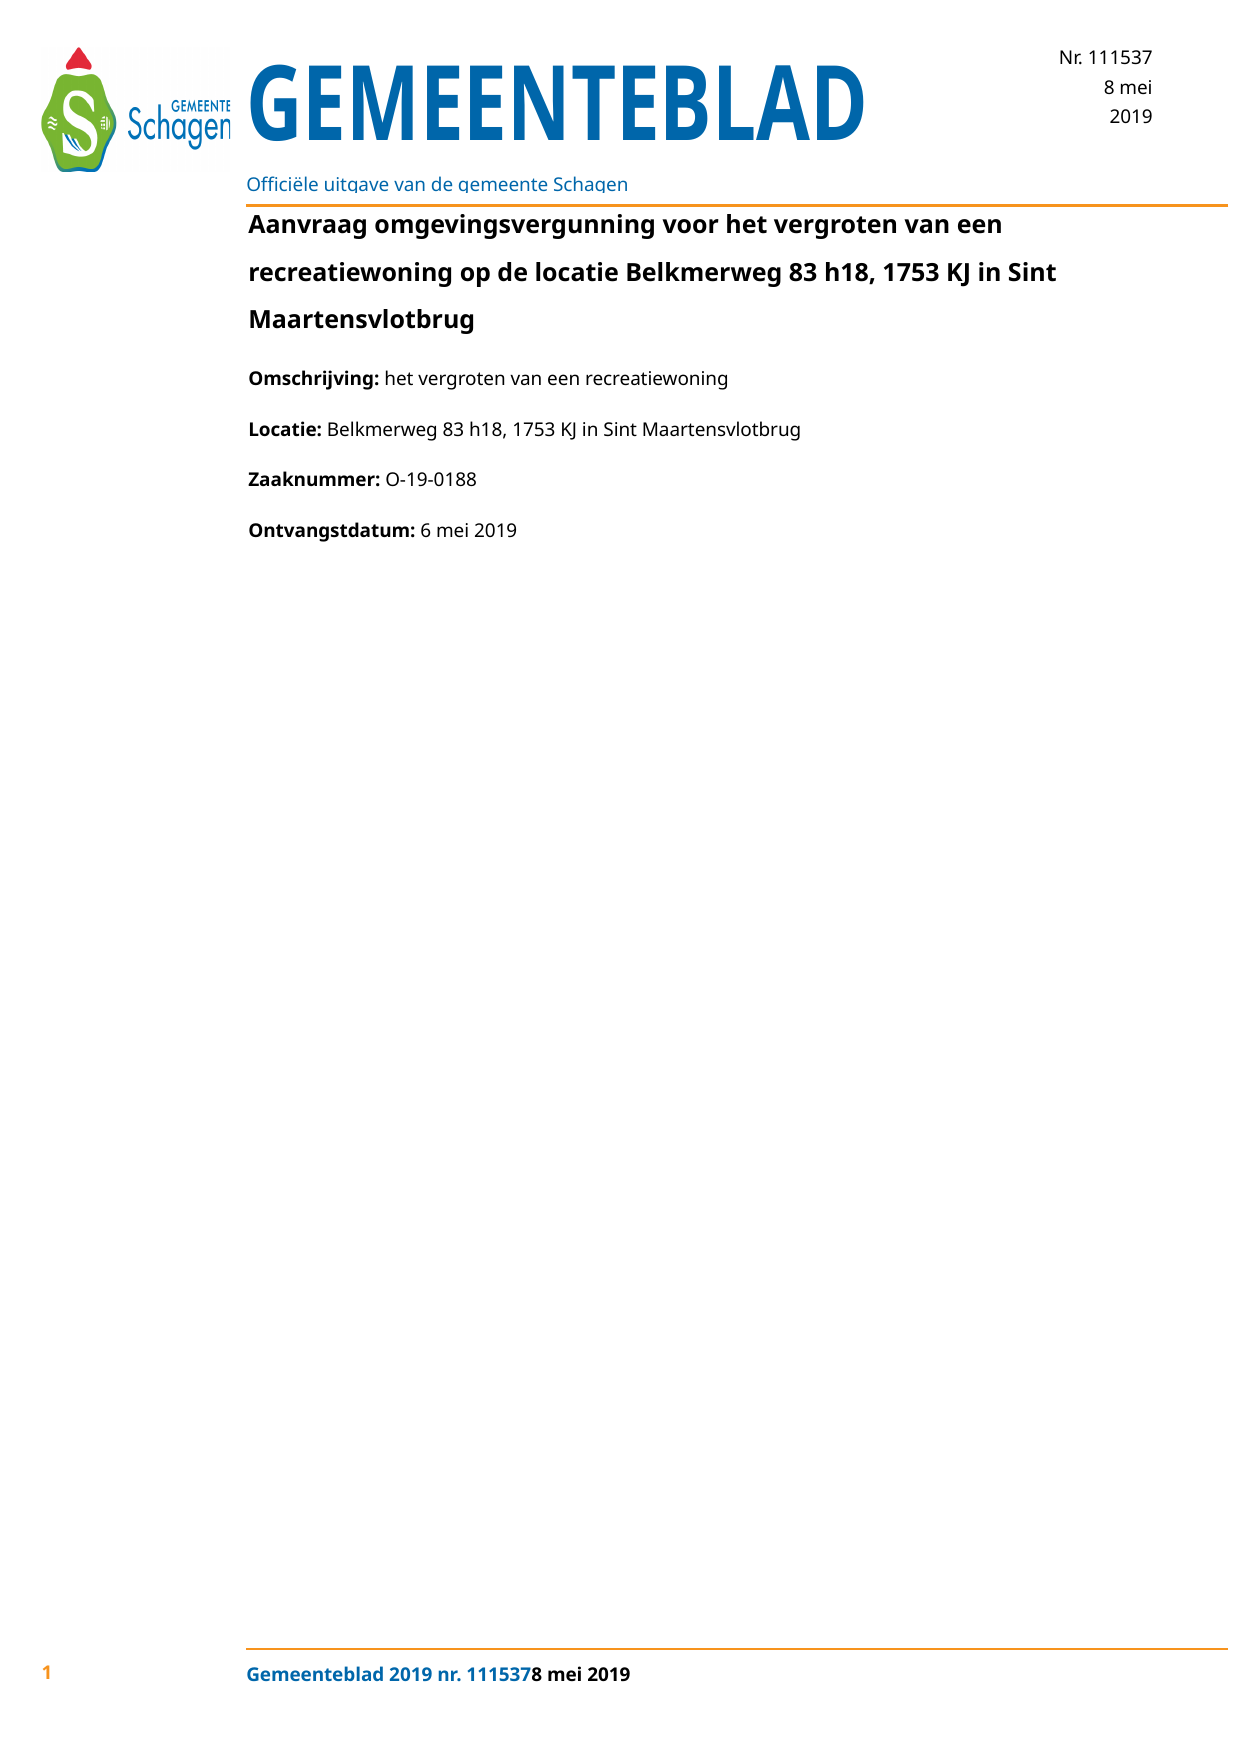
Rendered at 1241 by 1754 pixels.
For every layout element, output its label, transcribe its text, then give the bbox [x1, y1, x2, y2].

text Zaaknummer: O-19-0188 [248, 466, 1152, 492]
text Ontvangstdatum: 6 mei 2019 [248, 517, 1152, 542]
text Locatie: Belkmerweg 83 h18, 1753 KJ in Sint Maartensvlotbrug [248, 416, 1152, 442]
picture [41, 47, 231, 172]
text Omschrijving: het vergroten van een recreatiewoning [248, 366, 1152, 391]
text Aanvraag omgevingsvergunning voor het vergroten van een recreatiewoning op de locatie Belkmerweg 83 h18, 1753 KJ in Sint Maartensvlotbrug [248, 207, 1152, 336]
